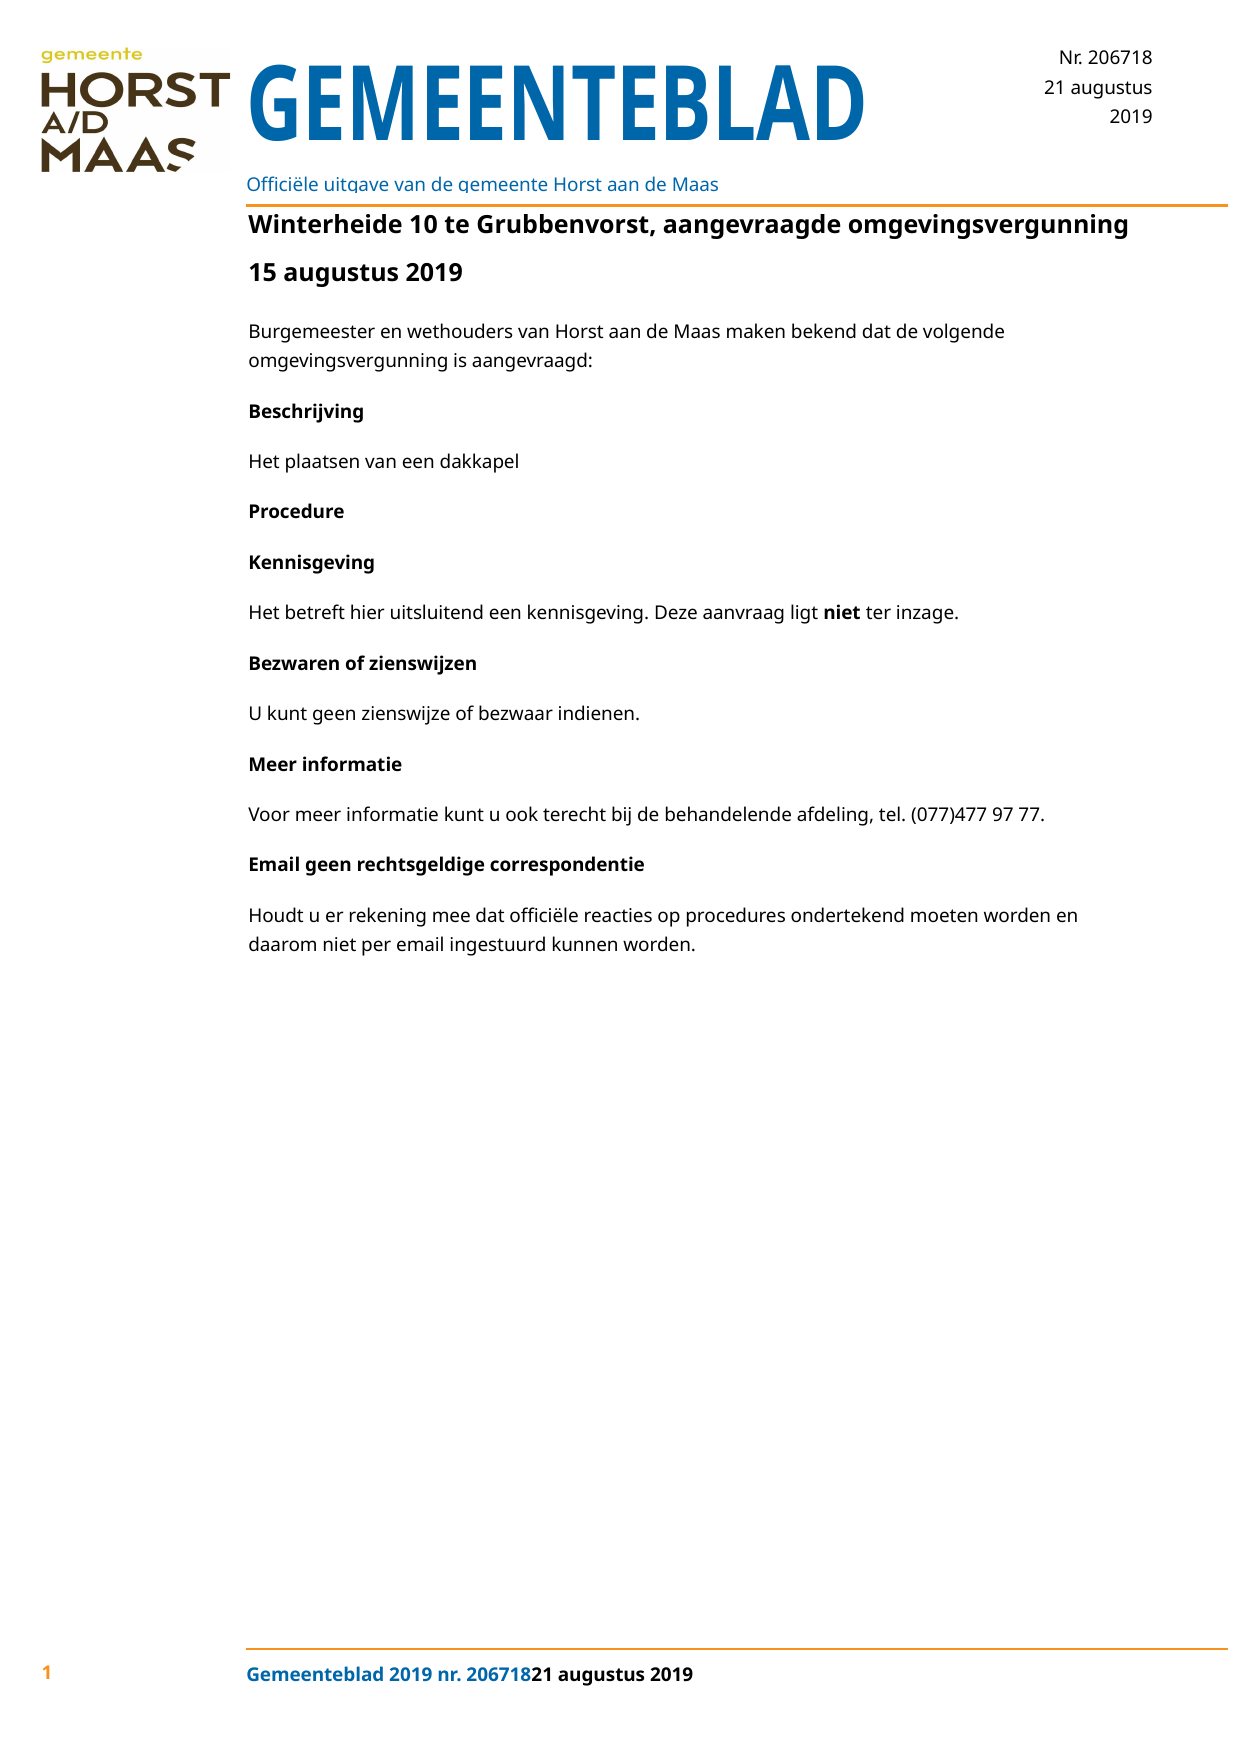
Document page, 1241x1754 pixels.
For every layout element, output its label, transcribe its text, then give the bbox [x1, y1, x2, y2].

text Kennisgeving [248, 549, 1152, 575]
text Het plaatsen van een dakkapel [248, 448, 1152, 474]
picture [41, 47, 231, 172]
text Het betreft hier uitsluitend een kennisgeving. Deze aanvraag ligt niet ter inzage. [248, 599, 1152, 625]
text Email geen rechtsgeldige correspondentie [248, 852, 1152, 877]
text Procedure [248, 499, 1152, 524]
text Winterheide 10 te Grubbenvorst, aangevraagde omgevingsvergunning 15 augustus 2019 [248, 207, 1152, 288]
text Beschrijving [248, 398, 1152, 424]
text Burgemeester en wethouders van Horst aan de Maas maken bekend dat de volgende omgevingsvergunning is aangevraagd: [248, 318, 1152, 373]
text Houdt u er rekening mee dat officiële reacties op procedures ondertekend moeten worden en daarom niet per email ingestuurd kunnen worden. [248, 902, 1152, 957]
text Voor meer informatie kunt u ook terecht bij de behandelende afdeling, tel. (077)477 97 77. [248, 801, 1152, 827]
text Bezwaren of zienswijzen [248, 650, 1152, 676]
text U kunt geen zienswijze of bezwaar indienen. [248, 700, 1152, 726]
text Meer informatie [248, 751, 1152, 777]
